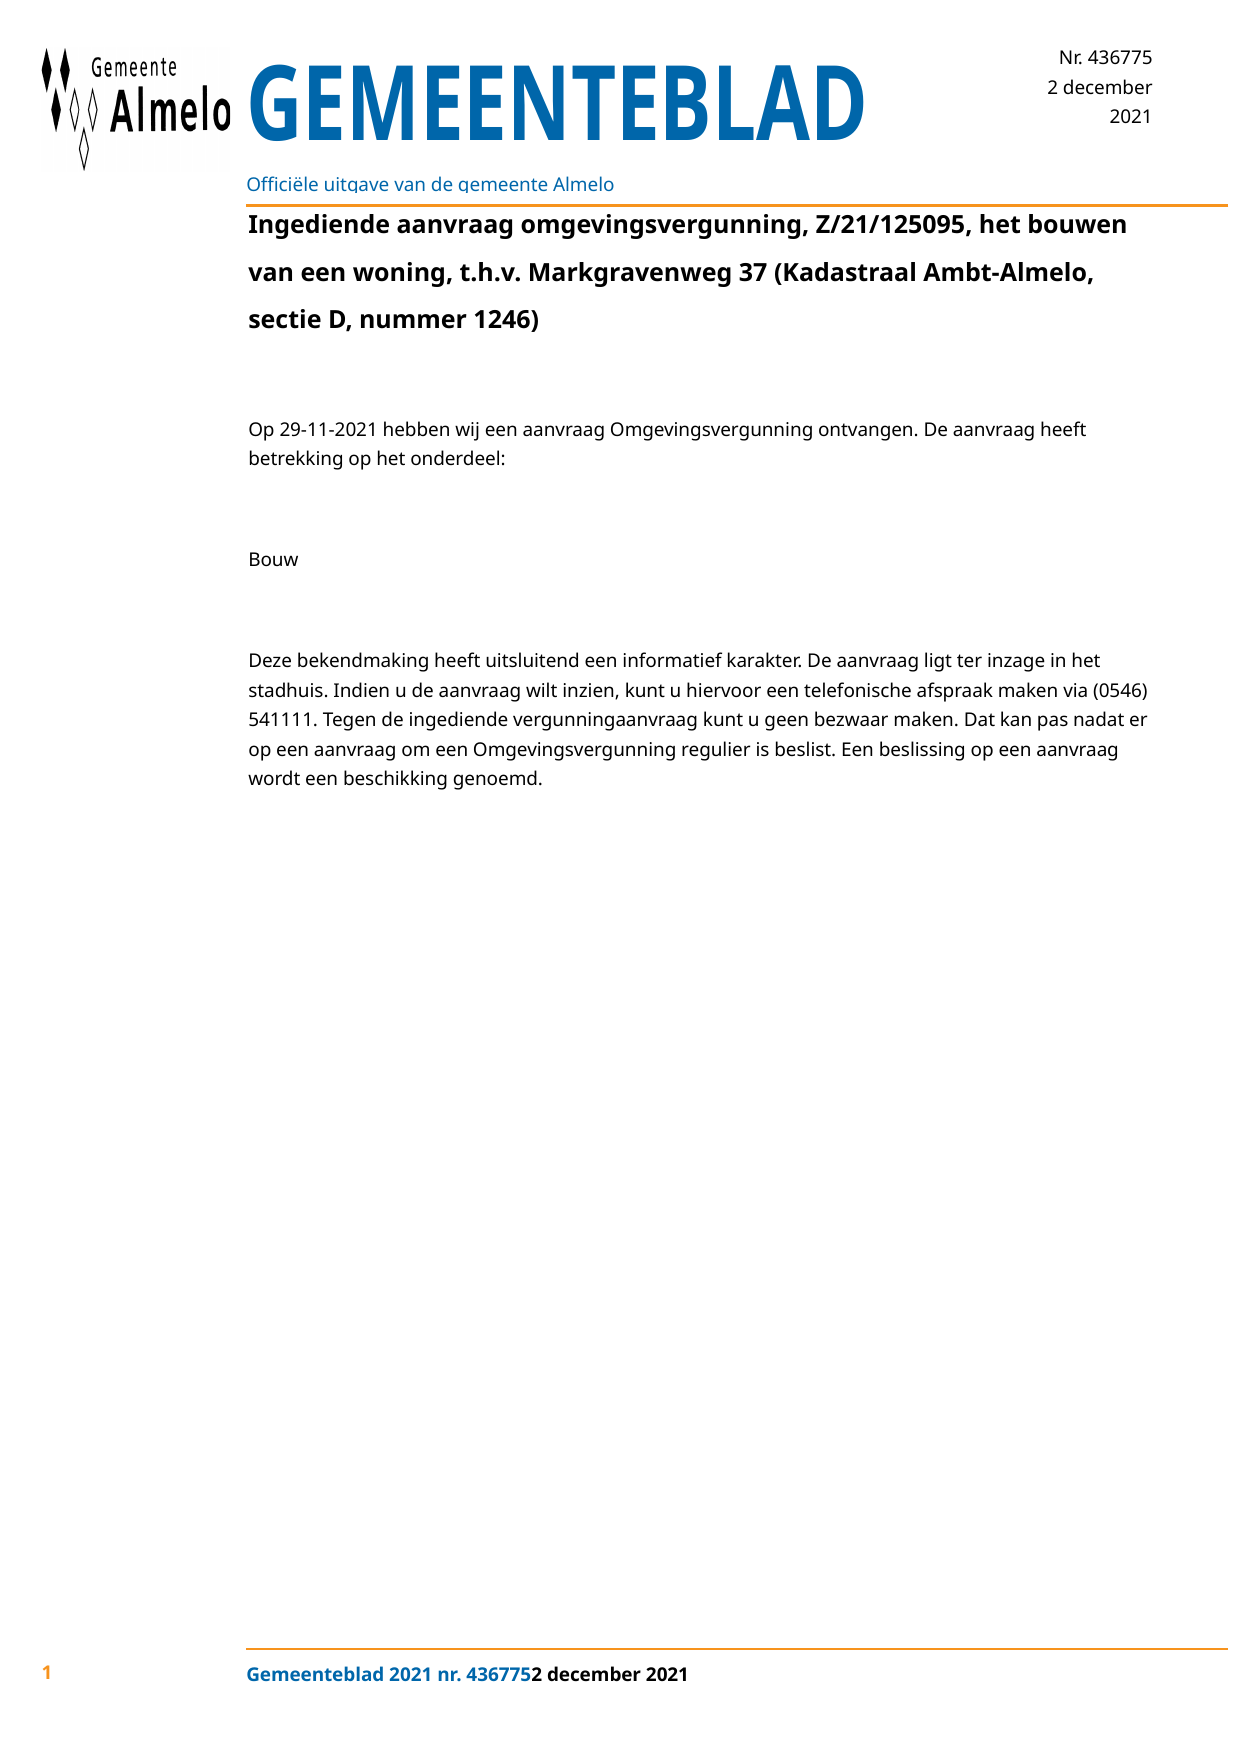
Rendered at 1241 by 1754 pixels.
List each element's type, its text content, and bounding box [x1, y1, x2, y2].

text Op 29-11-2021 hebben wij een aanvraag Omgevingsvergunning ontvangen. De aanvraag heeft betrekking op het onderdeel: [248, 416, 1152, 471]
text Ingediende aanvraag omgevingsvergunning, Z/21/125095, het bouwen van een woning, t.h.v. Markgravenweg 37 (Kadastraal Ambt-Almelo, sectie D, nummer 1246) [248, 207, 1152, 336]
text Bouw [248, 546, 1152, 572]
picture [41, 47, 231, 172]
text Deze bekendmaking heeft uitsluitend een informatief karakter. De aanvraag ligt ter inzage in het stadhuis. Indien u de aanvraag wilt inzien, kunt u hiervoor een telefonische afspraak maken via (0546) 541111. Tegen de ingediende vergunningaanvraag kunt u geen bezwaar maken. Dat kan pas nadat er op een aanvraag om een Omgevingsvergunning regulier is beslist. Een beslissing op een aanvraag wordt een beschikking genoemd. [248, 647, 1152, 791]
